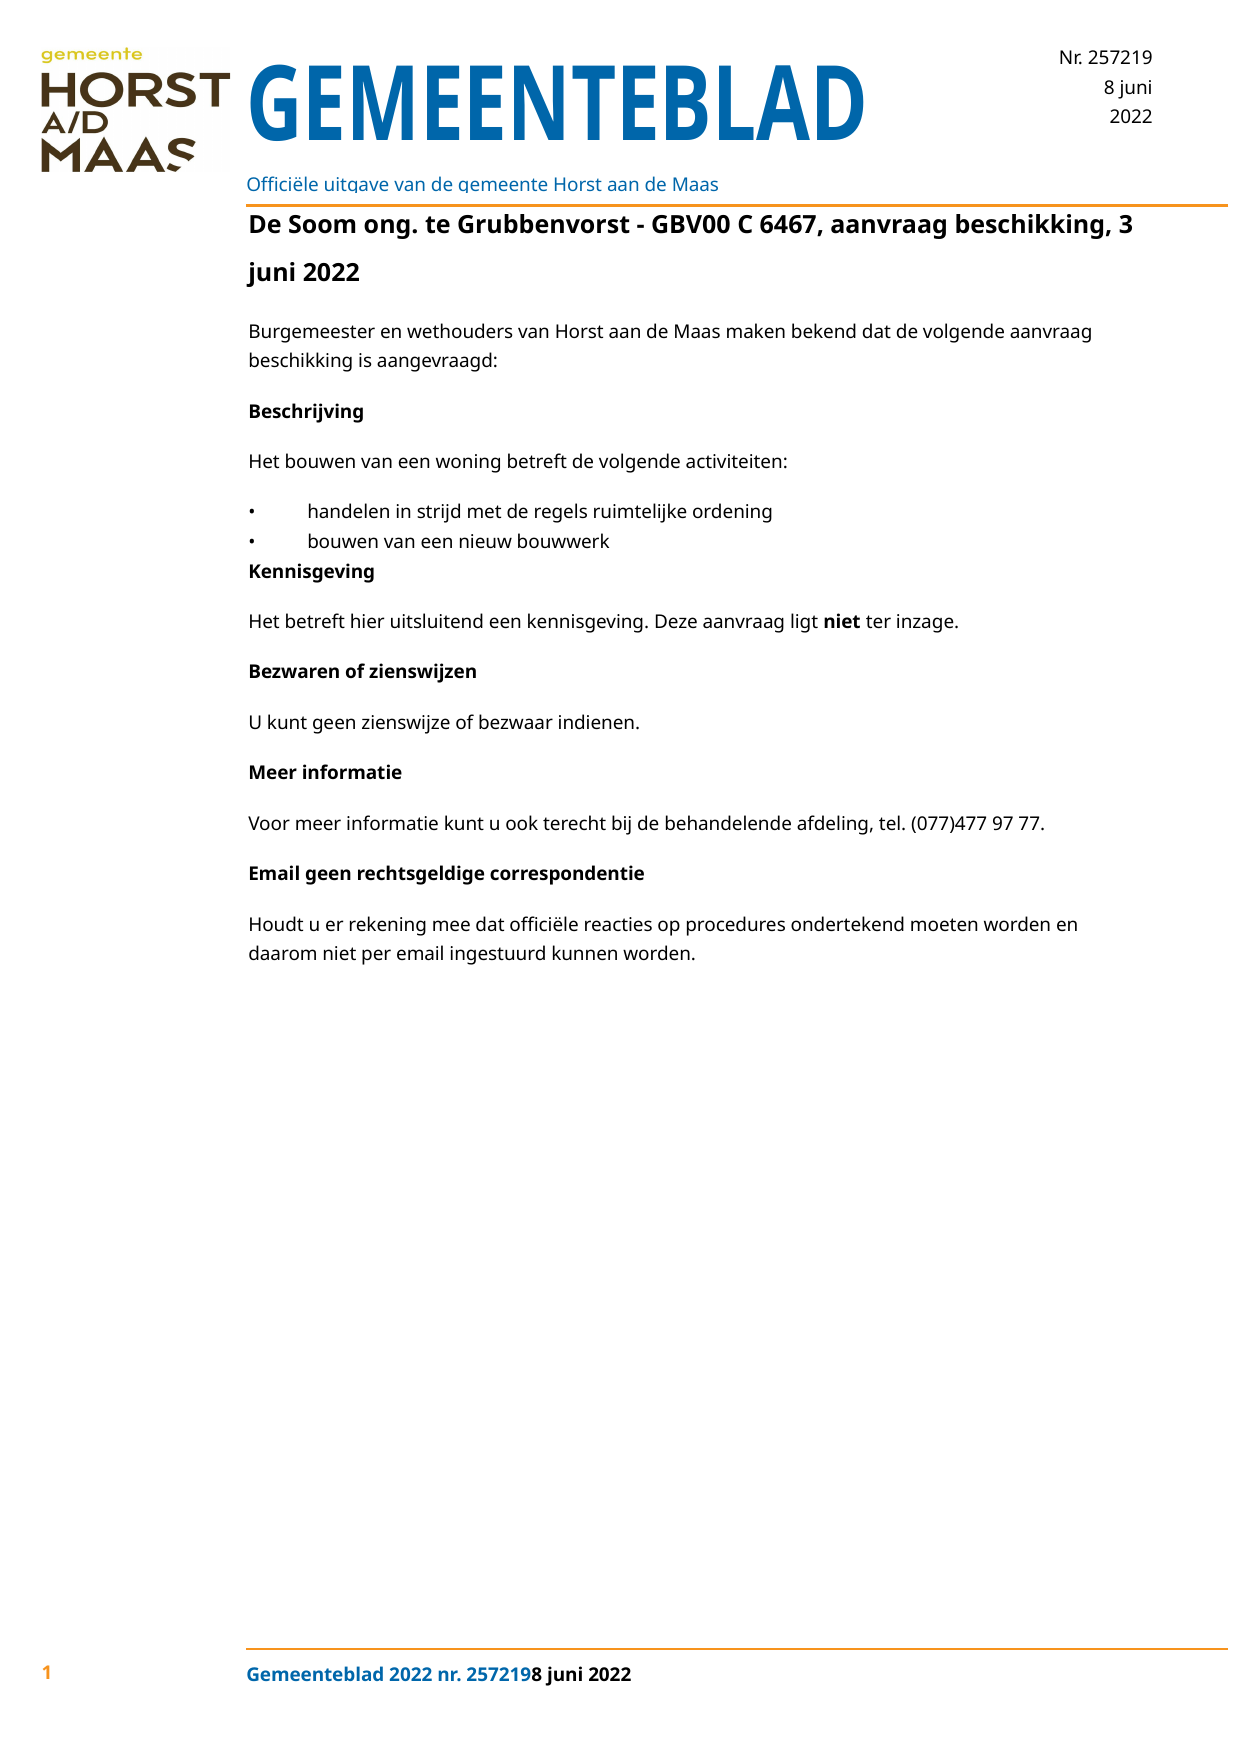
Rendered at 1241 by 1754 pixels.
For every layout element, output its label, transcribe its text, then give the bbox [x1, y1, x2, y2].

text Voor meer informatie kunt u ook terecht bij de behandelende afdeling, tel. (077)477 97 77. [248, 810, 1152, 836]
text Beschrijving [248, 398, 1152, 424]
list handelen in strijd met de regels ruimtelijke ordening [248, 499, 1152, 524]
text De Soom ong. te Grubbenvorst - GBV00 C 6467, aanvraag beschikking, 3 juni 2022 [248, 207, 1152, 288]
text Houdt u er rekening mee dat officiële reacties op procedures ondertekend moeten worden en daarom niet per email ingestuurd kunnen worden. [248, 911, 1152, 966]
text Meer informatie [248, 759, 1152, 785]
text Kennisgeving [248, 558, 1152, 584]
list bouwen van een nieuw bouwwerk [248, 528, 1152, 554]
text Het bouwen van een woning betreft de volgende activiteiten: [248, 448, 1152, 474]
text Email geen rechtsgeldige correspondentie [248, 860, 1152, 886]
text U kunt geen zienswijze of bezwaar indienen. [248, 709, 1152, 735]
text Burgemeester en wethouders van Horst aan de Maas maken bekend dat de volgende aanvraag beschikking is aangevraagd: [248, 318, 1152, 373]
picture [41, 47, 231, 172]
text Bezwaren of zienswijzen [248, 659, 1152, 684]
text Het betreft hier uitsluitend een kennisgeving. Deze aanvraag ligt niet ter inzage. [248, 608, 1152, 634]
